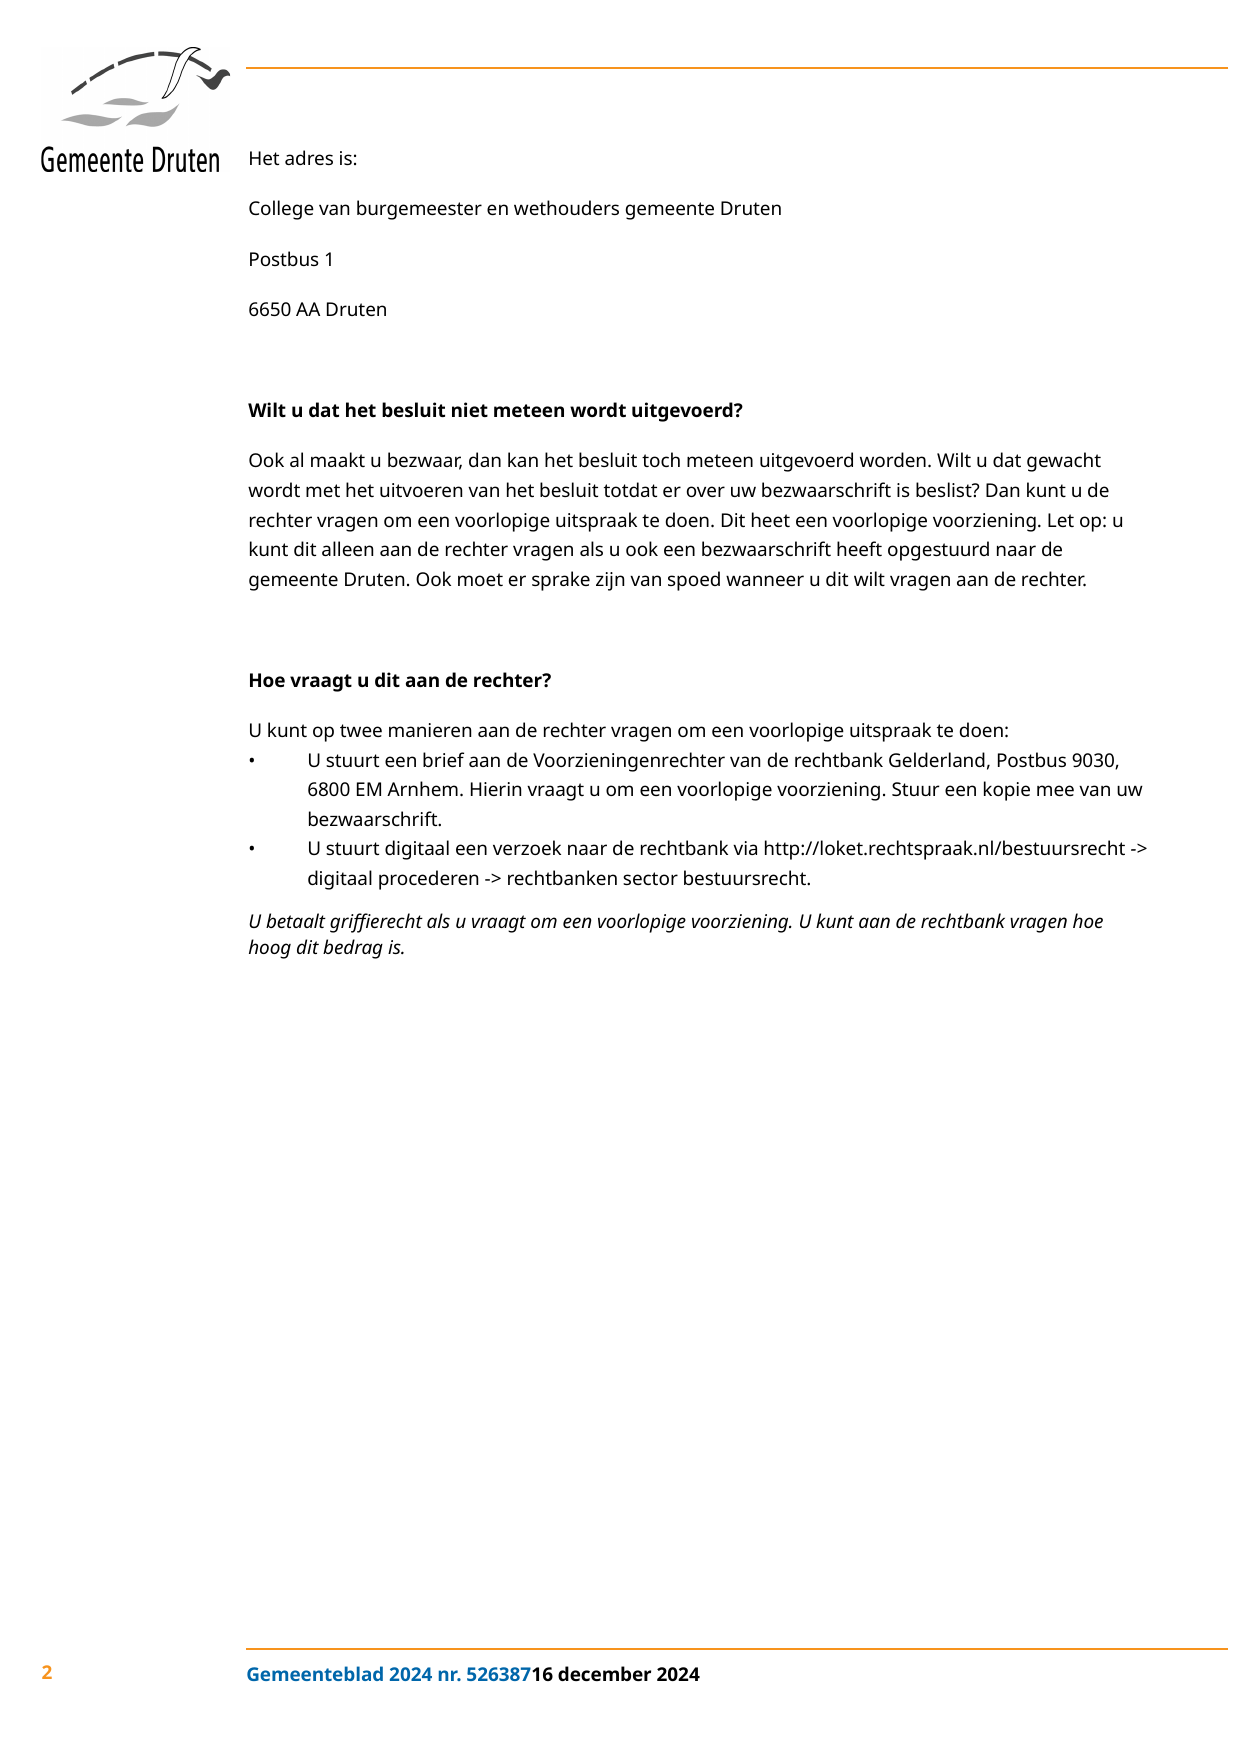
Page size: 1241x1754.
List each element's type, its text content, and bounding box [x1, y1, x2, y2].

text Hoe vraagt u dit aan de rechter? [248, 667, 1152, 693]
text 6650 AA Druten [248, 296, 1152, 322]
picture [41, 47, 231, 172]
text Wilt u dat het besluit niet meteen wordt uitgevoerd? [248, 397, 1152, 423]
text Ook al maakt u bezwaar, dan kan het besluit toch meteen uitgevoerd worden. Wilt u dat gewacht wordt met het uitvoeren van het besluit totdat er over uw bezwaarschrift is beslist? Dan kunt u de rechter vragen om een voorlopige uitspraak te doen. Dit heet een voorlopige voorziening. Let op: u kunt dit alleen aan de rechter vragen als u ook een bezwaarschrift heeft opgestuurd naar de gemeente Druten. Ook moet er sprake zijn van spoed wanneer u dit wilt vragen aan de rechter. [248, 448, 1152, 592]
list U stuurt een brief aan de Voorzieningenrechter van de rechtbank Gelderland, Postbus 9030, 6800 EM Arnhem. Hierin vraagt u om een voorlopige voorziening. Stuur een kopie mee van uw bezwaarschrift. [248, 747, 1152, 832]
text Het adres is: [248, 145, 1152, 171]
list U stuurt digitaal een verzoek naar de rechtbank via http://loket.rechtspraak.nl/bestuursrecht -> digitaal procederen -> rechtbanken sector bestuursrecht. [248, 836, 1152, 891]
text College van burgemeester en wethouders gemeente Druten [248, 196, 1152, 221]
text Postbus 1 [248, 246, 1152, 272]
text U betaalt griffierecht als u vraagt om een voorlopige voorziening. U kunt aan de rechtbank vragen hoe hoog dit bedrag is. [248, 908, 1152, 960]
text U kunt op twee manieren aan de rechter vragen om een voorlopige uitspraak te doen: [248, 717, 1152, 743]
